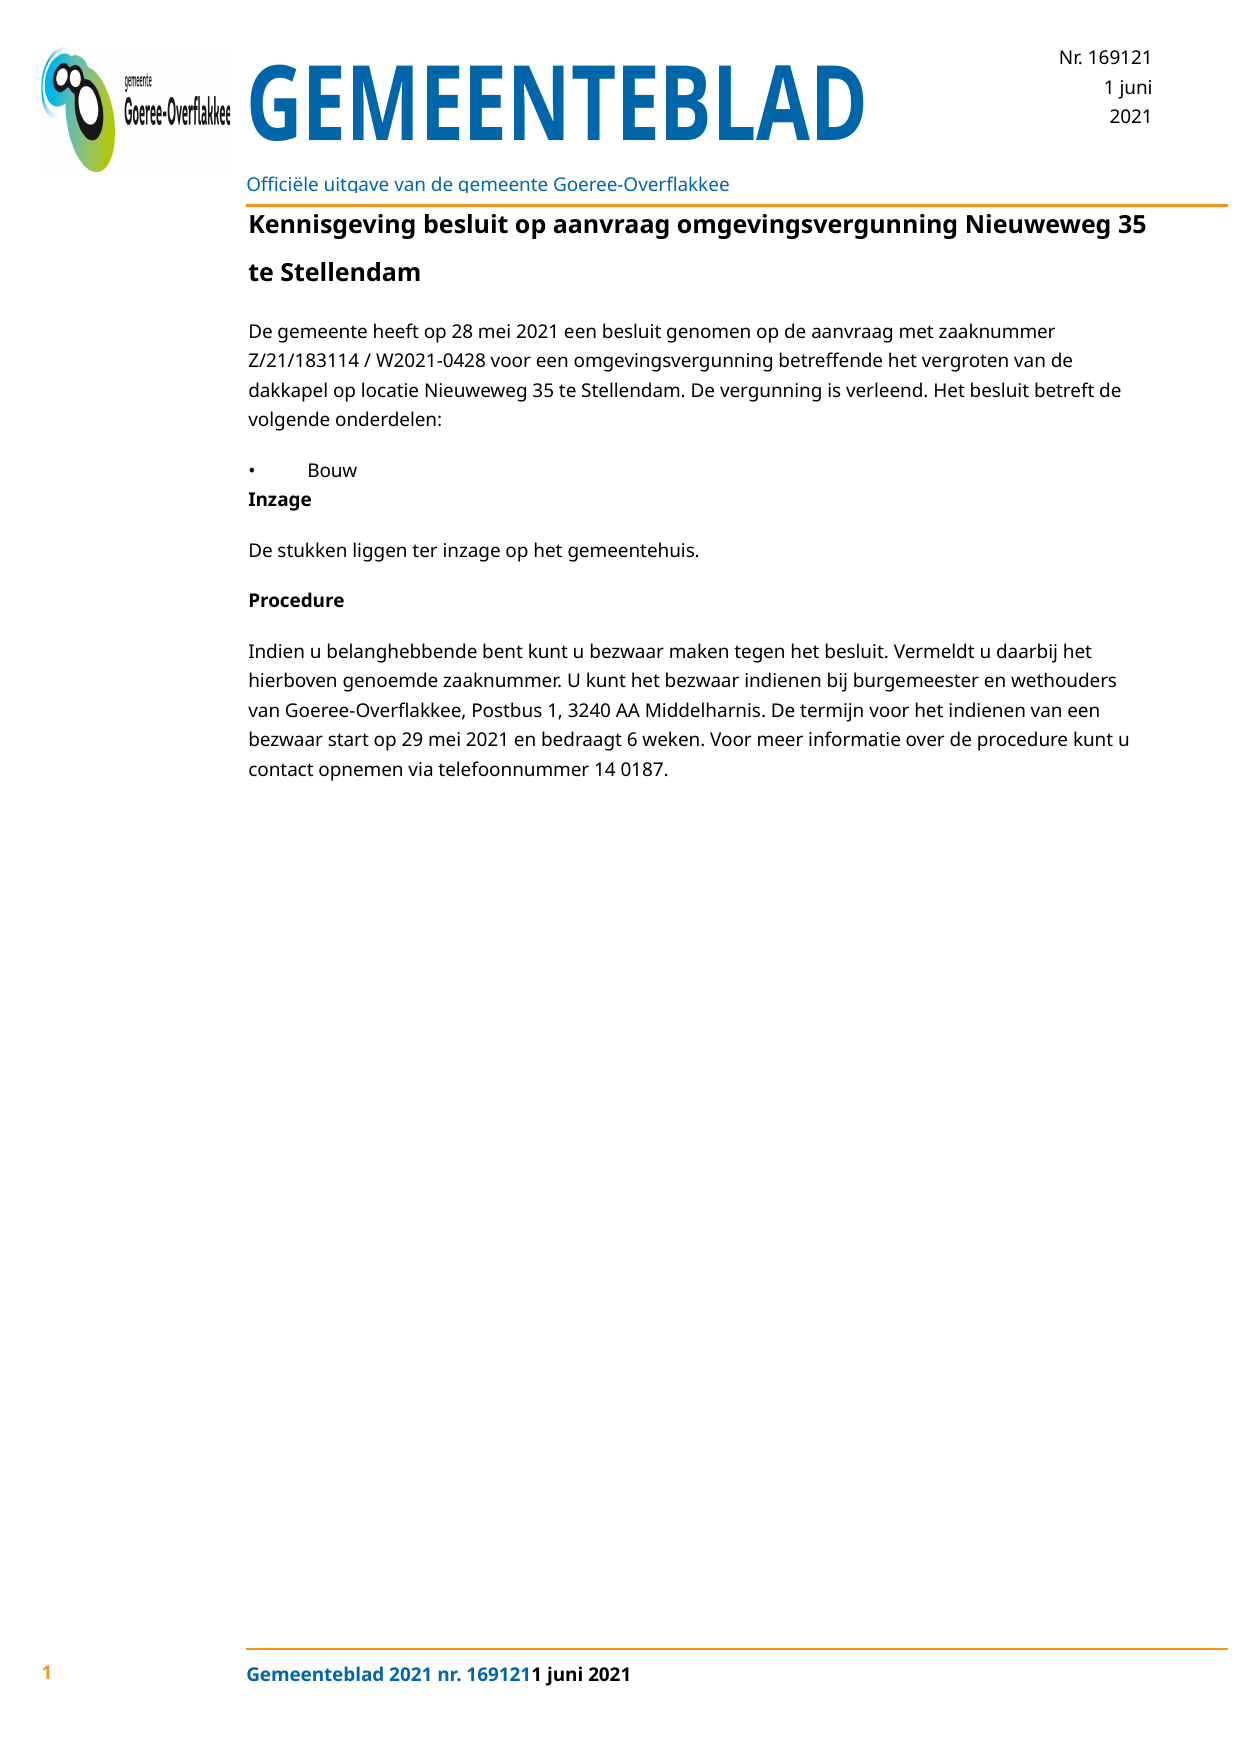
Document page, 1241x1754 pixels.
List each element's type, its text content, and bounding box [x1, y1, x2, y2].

list Bouw [248, 457, 1152, 483]
text De stukken liggen ter inzage op het gemeentehuis. [248, 537, 1152, 563]
text Indien u belanghebbende bent kunt u bezwaar maken tegen het besluit. Vermeldt u daarbij het hierboven genoemde zaaknummer. U kunt het bezwaar indienen bij burgemeester en wethouders van Goeree-Overflakkee, Postbus 1, 3240 AA Middelharnis. De termijn voor het indienen van een bezwaar start op 29 mei 2021 en bedraagt 6 weken. Voor meer informatie over de procedure kunt u contact opnemen via telefoonnummer 14 0187. [248, 638, 1152, 782]
text Inzage [248, 487, 1152, 512]
text Kennisgeving besluit op aanvraag omgevingsvergunning Nieuweweg 35 te Stellendam [248, 207, 1152, 288]
text De gemeente heeft op 28 mei 2021 een besluit genomen op de aanvraag met zaaknummer Z/21/183114 / W2021-0428 voor een omgevingsvergunning betreffende het vergroten van de dakkapel op locatie Nieuweweg 35 te Stellendam. De vergunning is verleend. Het besluit betreft de volgende onderdelen: [248, 318, 1152, 432]
text Procedure [248, 587, 1152, 613]
picture [41, 47, 231, 172]
